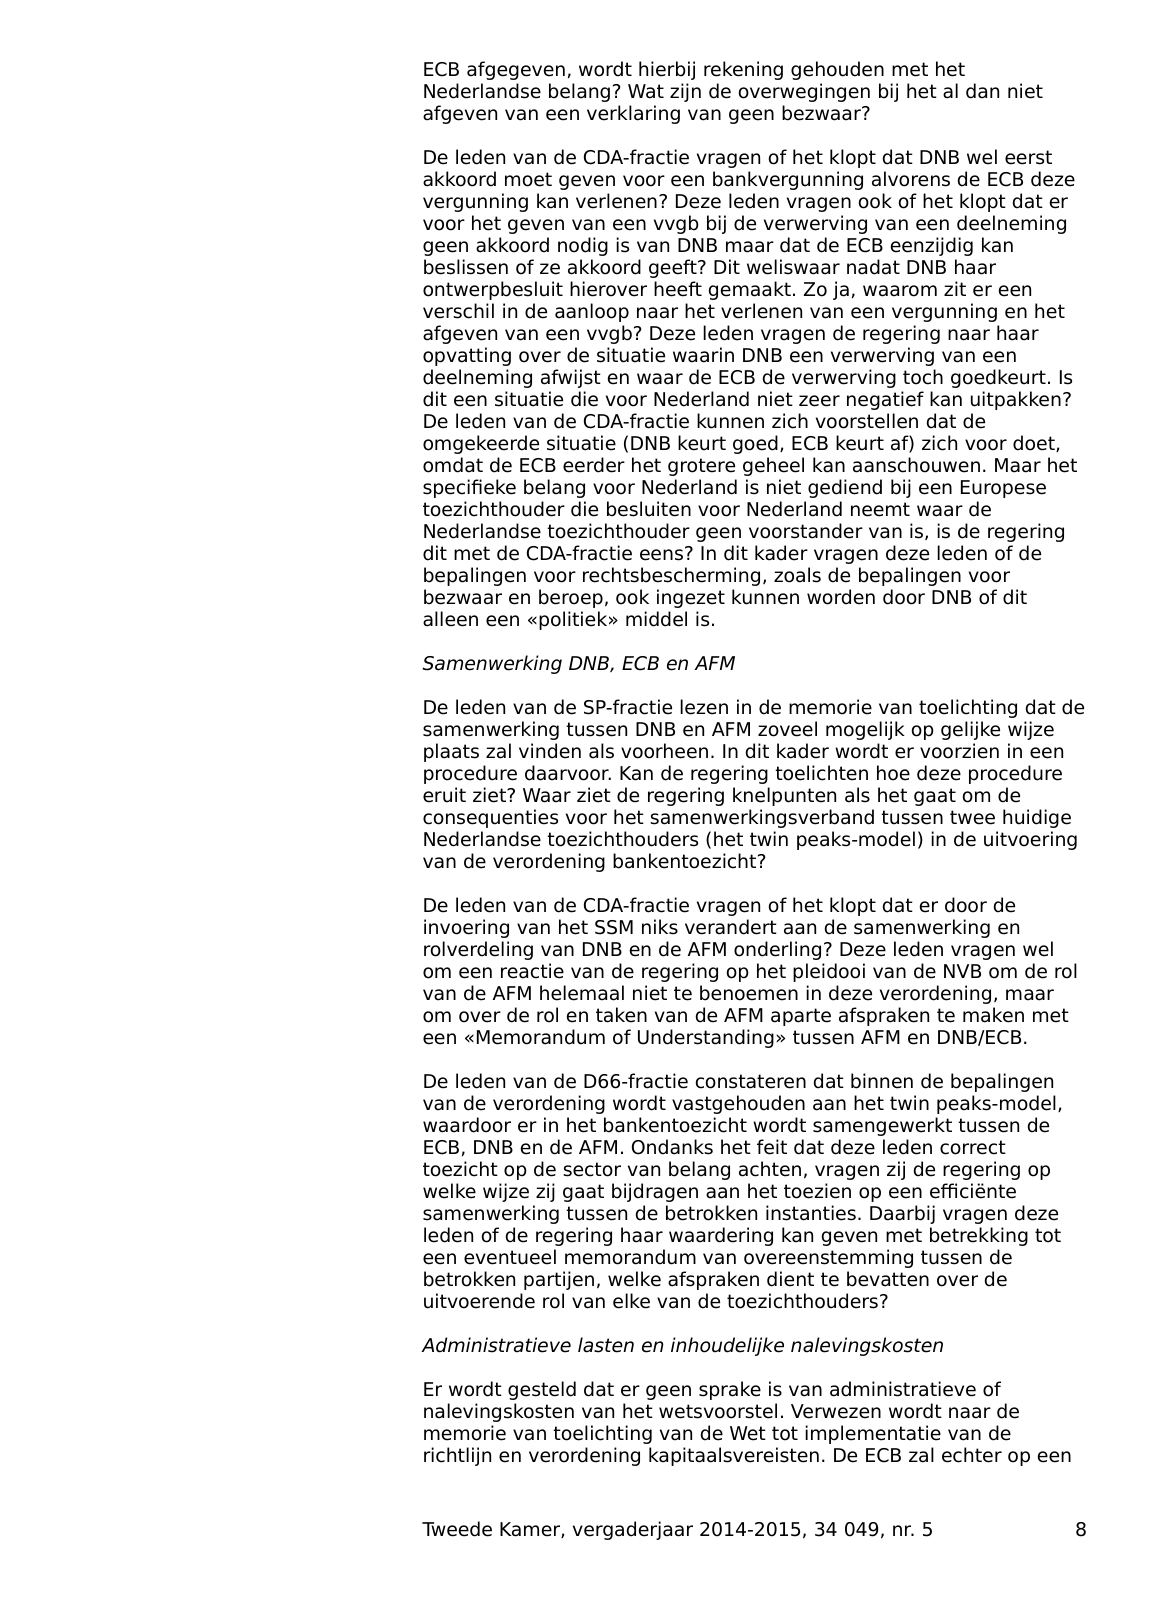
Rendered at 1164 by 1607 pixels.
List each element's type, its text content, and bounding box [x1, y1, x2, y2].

subtitle Administratieve lasten en inhoudelijke nalevingskosten [422, 1335, 1087, 1357]
text ECB afgegeven, wordt hierbij rekening gehouden met het Nederlandse belang? Wat zijn de overwegingen bij het al dan niet afgeven van een verklaring van geen bezwaar? [422, 59, 1087, 125]
text De leden van de CDA-fractie vragen of het klopt dat er door de invoering van het SSM niks verandert aan de samenwerking en rolverdeling van DNB en de AFM onderling? Deze leden vragen wel om een reactie van de regering op het pleidooi van de NVB om de rol van de AFM helemaal niet te benoemen in deze verordening, maar om over de rol en taken van de AFM aparte afspraken te maken met een «Memorandum of Understanding» tussen AFM en DNB/ECB. [422, 895, 1087, 1049]
text De leden van de D66-fractie constateren dat binnen de bepalingen van de verordening wordt vastgehouden aan het twin peaks-model, waardoor er in het bankentoezicht wordt samengewerkt tussen de ECB, DNB en de AFM. Ondanks het feit dat deze leden correct toezicht op de sector van belang achten, vragen zij de regering op welke wijze zij gaat bijdragen aan het toezien op een efficiënte samenwerking tussen de betrokken instanties. Daarbij vragen deze leden of de regering haar waardering kan geven met betrekking tot een eventueel memorandum van overeenstemming tussen de betrokken partijen, welke afspraken dient te bevatten over de uitvoerende rol van elke van de toezichthouders? [422, 1071, 1087, 1313]
text Er wordt gesteld dat er geen sprake is van administratieve of nalevingskosten van het wetsvoorstel. Verwezen wordt naar de memorie van toelichting van de Wet tot implementatie van de richtlijn en verordening kapitaalsvereisten. De ECB zal echter op een [422, 1379, 1087, 1467]
text De leden van de CDA-fractie vragen of het klopt dat DNB wel eerst akkoord moet geven voor een bankvergunning alvorens de ECB deze vergunning kan verlenen? Deze leden vragen ook of het klopt dat er voor het geven van een vvgb bij de verwerving van een deelneming geen akkoord nodig is van DNB maar dat de ECB eenzijdig kan beslissen of ze akkoord geeft? Dit weliswaar nadat DNB haar ontwerpbesluit hierover heeft gemaakt. Zo ja, waarom zit er een verschil in de aanloop naar het verlenen van een vergunning en het afgeven van een vvgb? Deze leden vragen de regering naar haar opvatting over de situatie waarin DNB een verwerving van een deelneming afwijst en waar de ECB de verwerving toch goedkeurt. Is dit een situatie die voor Nederland niet zeer negatief kan uitpakken? De leden van de CDA-fractie kunnen zich voorstellen dat de omgekeerde situatie (DNB keurt goed, ECB keurt af) zich voor doet, omdat de ECB eerder het grotere geheel kan aanschouwen. Maar het specifieke belang voor Nederland is niet gediend bij een Europese toezichthouder die besluiten voor Nederland neemt waar de Nederlandse toezichthouder geen voorstander van is, is de regering dit met de CDA-fractie eens? In dit kader vragen deze leden of de bepalingen voor rechtsbescherming, zoals de bepalingen voor bezwaar en beroep, ook ingezet kunnen worden door DNB of dit alleen een «politiek» middel is. [422, 147, 1087, 631]
subtitle Samenwerking DNB, ECB en AFM [422, 653, 1087, 675]
text De leden van de SP-fractie lezen in de memorie van toelichting dat de samenwerking tussen DNB en AFM zoveel mogelijk op gelijke wijze plaats zal vinden als voorheen. In dit kader wordt er voorzien in een procedure daarvoor. Kan de regering toelichten hoe deze procedure eruit ziet? Waar ziet de regering knelpunten als het gaat om de consequenties voor het samenwerkingsverband tussen twee huidige Nederlandse toezichthouders (het twin peaks-model) in de uitvoering van de verordening bankentoezicht? [422, 697, 1087, 873]
